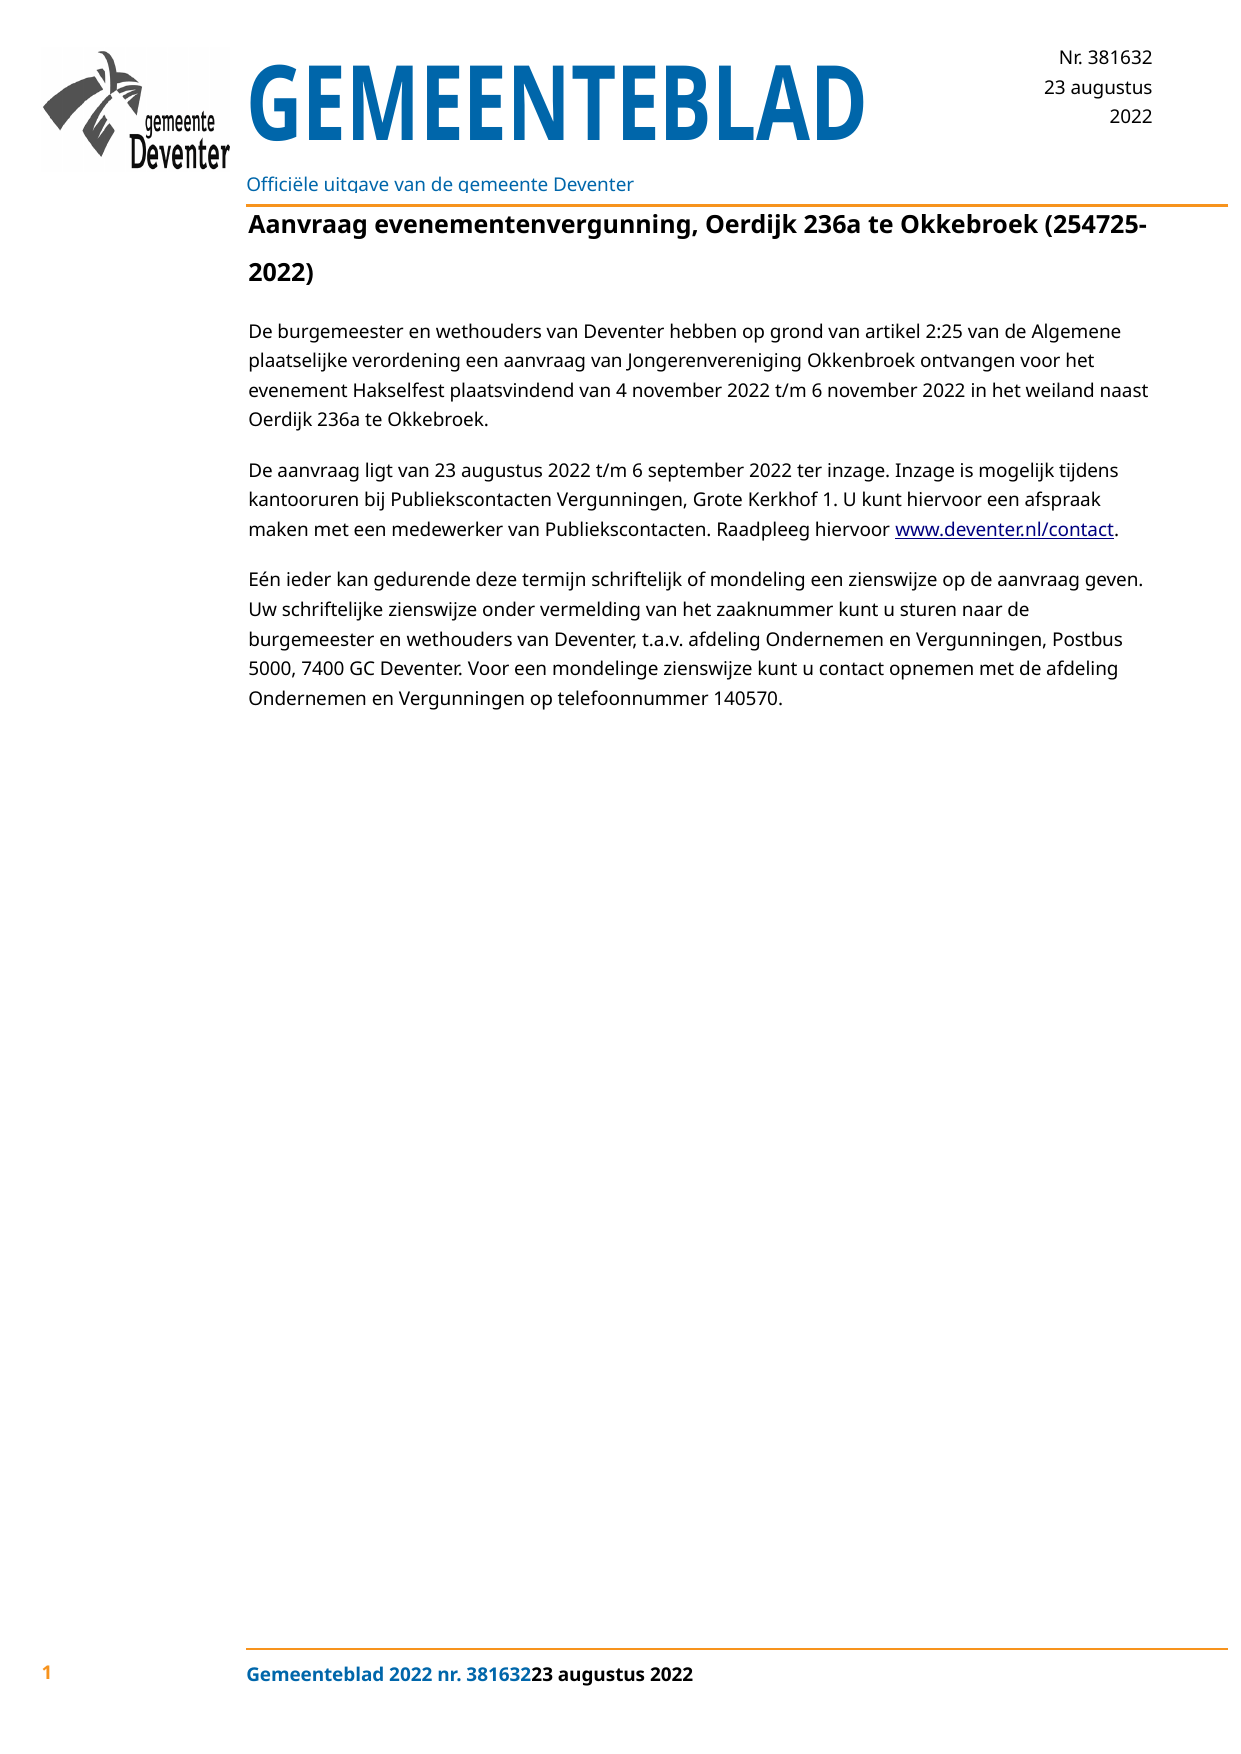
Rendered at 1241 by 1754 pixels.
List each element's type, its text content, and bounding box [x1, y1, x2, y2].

text Eén ieder kan gedurende deze termijn schriftelijk of mondeling een zienswijze op de aanvraag geven. Uw schriftelijke zienswijze onder vermelding van het zaaknummer kunt u sturen naar de burgemeester en wethouders van Deventer, t.a.v. afdeling Ondernemen en Vergunningen, Postbus 5000, 7400 GC Deventer. Voor een mondelinge zienswijze kunt u contact opnemen met de afdeling Ondernemen en Vergunningen op telefoonnummer 140570. [248, 567, 1152, 711]
text Aanvraag evenementenvergunning, Oerdijk 236a te Okkebroek (254725-2022) [248, 207, 1152, 288]
text De burgemeester en wethouders van Deventer hebben op grond van artikel 2:25 van de Algemene plaatselijke verordening een aanvraag van Jongerenvereniging Okkenbroek ontvangen voor het evenement Hakselfest plaatsvindend van 4 november 2022 t/m 6 november 2022 in het weiland naast Oerdijk 236a te Okkebroek. [248, 318, 1152, 432]
text De aanvraag ligt van 23 augustus 2022 t/m 6 september 2022 ter inzage. Inzage is mogelijk tijdens kantooruren bij Publiekscontacten Vergunningen, Grote Kerkhof 1. U kunt hiervoor een afspraak maken met een medewerker van Publiekscontacten. Raadpleeg hiervoor www.deventer.nl/contact. [248, 457, 1152, 542]
picture [41, 47, 231, 172]
